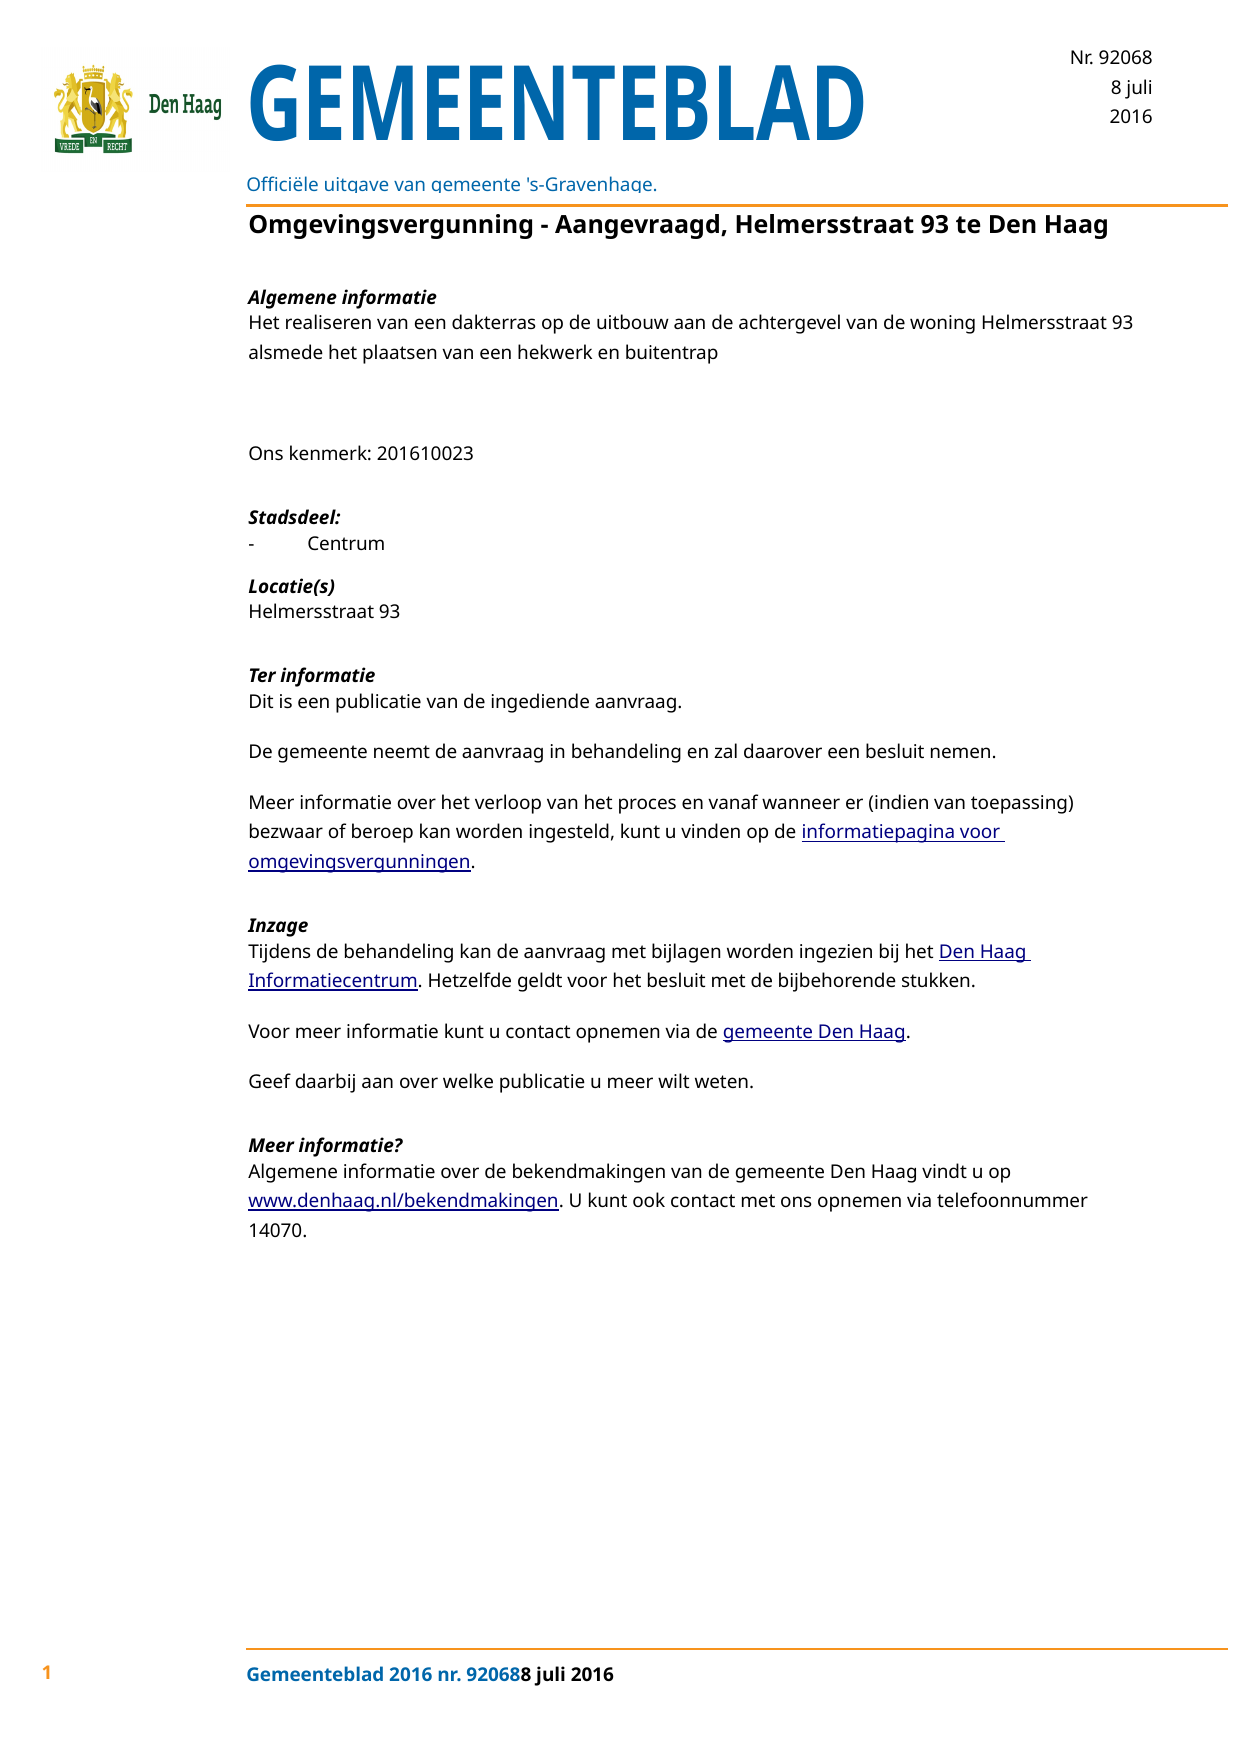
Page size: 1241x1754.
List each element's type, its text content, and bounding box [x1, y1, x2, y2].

text Helmersstraat 93 [248, 598, 1152, 624]
text Omgevingsvergunning - Aangevraagd, Helmersstraat 93 te Den Haag [248, 207, 1152, 241]
text Geef daarbij aan over welke publicatie u meer wilt weten. [248, 1068, 1152, 1094]
text Het realiseren van een dakterras op de uitbouw aan de achtergevel van de woning Helmersstraat 93 alsmede het plaatsen van een hekwerk en buitentrap [248, 309, 1152, 365]
text Ter informatie [248, 662, 1152, 688]
text Algemene informatie [248, 284, 1152, 309]
text Meer informatie over het verloop van het proces en vanaf wanneer er (indien van toepassing) bezwaar of beroep kan worden ingesteld, kunt u vinden op de informatiepagina voor omgevingsvergunningen. [248, 789, 1152, 874]
text Tijdens de behandeling kan de aanvraag met bijlagen worden ingezien bij het Den Haag Informatiecentrum. Hetzelfde geldt voor het besluit met de bijbehorende stukken. [248, 938, 1152, 993]
picture [41, 47, 231, 172]
text Voor meer informatie kunt u contact opnemen via de gemeente Den Haag. [248, 1018, 1152, 1044]
text Stadsdeel: [248, 504, 1152, 530]
text Dit is een publicatie van de ingediende aanvraag. [248, 688, 1152, 714]
list Centrum [248, 530, 1152, 555]
text Algemene informatie over de bekendmakingen van de gemeente Den Haag vindt u op www.denhaag.nl/bekendmakingen. U kunt ook contact met ons opnemen via telefoonnummer 14070. [248, 1158, 1152, 1243]
text Locatie(s) [248, 573, 1152, 598]
text Ons kenmerk: 201610023 [248, 440, 1152, 466]
text Meer informatie? [248, 1132, 1152, 1158]
text Inzage [248, 912, 1152, 938]
text De gemeente neemt de aanvraag in behandeling en zal daarover een besluit nemen. [248, 739, 1152, 764]
